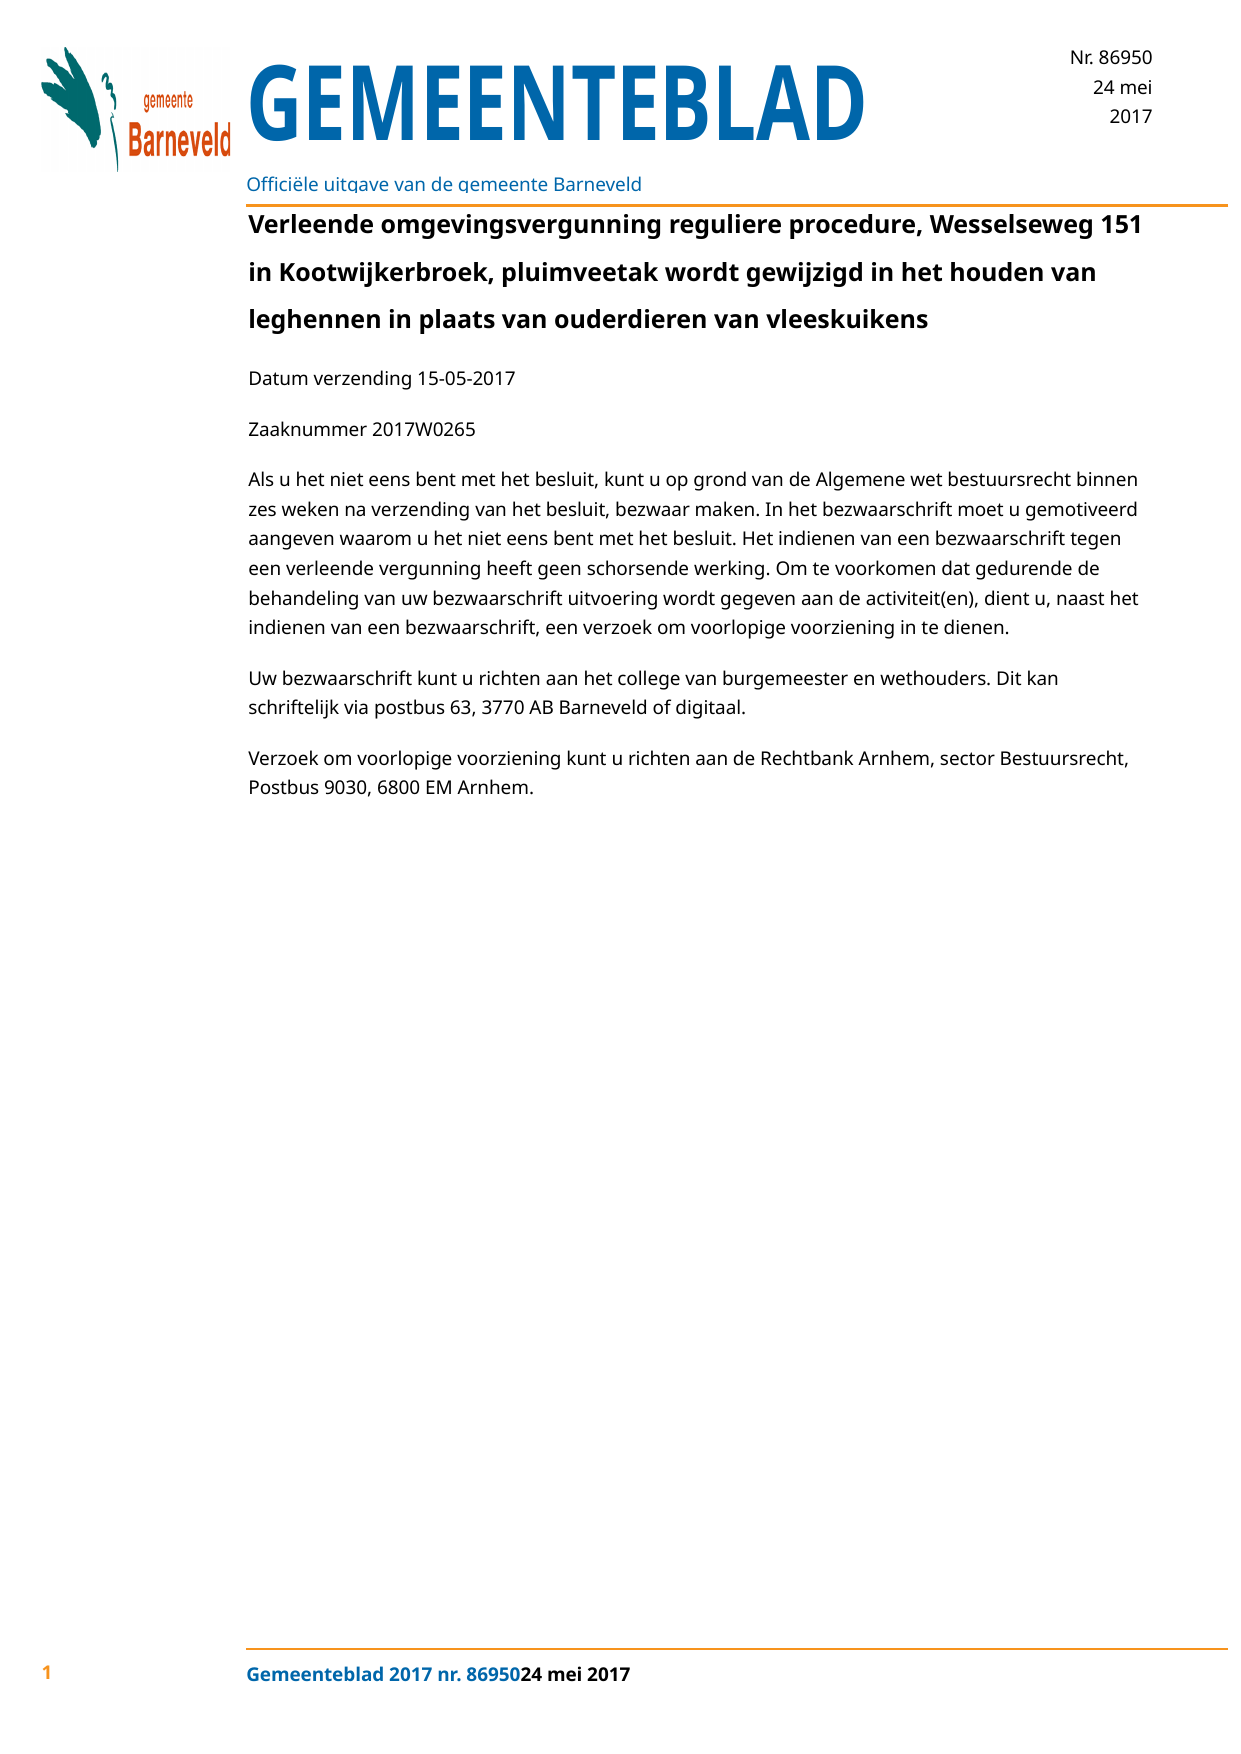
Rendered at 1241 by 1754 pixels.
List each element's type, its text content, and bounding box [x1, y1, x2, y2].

picture [41, 47, 231, 172]
text Als u het niet eens bent met het besluit, kunt u op grond van de Algemene wet bestuursrecht binnen zes weken na verzending van het besluit, bezwaar maken. In het bezwaarschrift moet u gemotiveerd aangeven waarom u het niet eens bent met het besluit. Het indienen van een bezwaarschrift tegen een verleende vergunning heeft geen schorsende werking. Om te voorkomen dat gedurende de behandeling van uw bezwaarschrift uitvoering wordt gegeven aan de activiteit(en), dient u, naast het indienen van een bezwaarschrift, een verzoek om voorlopige voorziening in te dienen. [248, 466, 1152, 640]
text Zaaknummer 2017W0265 [248, 416, 1152, 442]
text Verleende omgevingsvergunning reguliere procedure, Wesselseweg 151 in Kootwijkerbroek, pluimveetak wordt gewijzigd in het houden van leghennen in plaats van ouderdieren van vleeskuikens [248, 207, 1152, 336]
text Datum verzending 15-05-2017 [248, 366, 1152, 391]
text Uw bezwaarschrift kunt u richten aan het college van burgemeester en wethouders. Dit kan schriftelijk via postbus 63, 3770 AB Barneveld of digitaal. [248, 665, 1152, 720]
text Verzoek om voorlopige voorziening kunt u richten aan de Rechtbank Arnhem, sector Bestuursrecht, Postbus 9030, 6800 EM Arnhem. [248, 745, 1152, 800]
